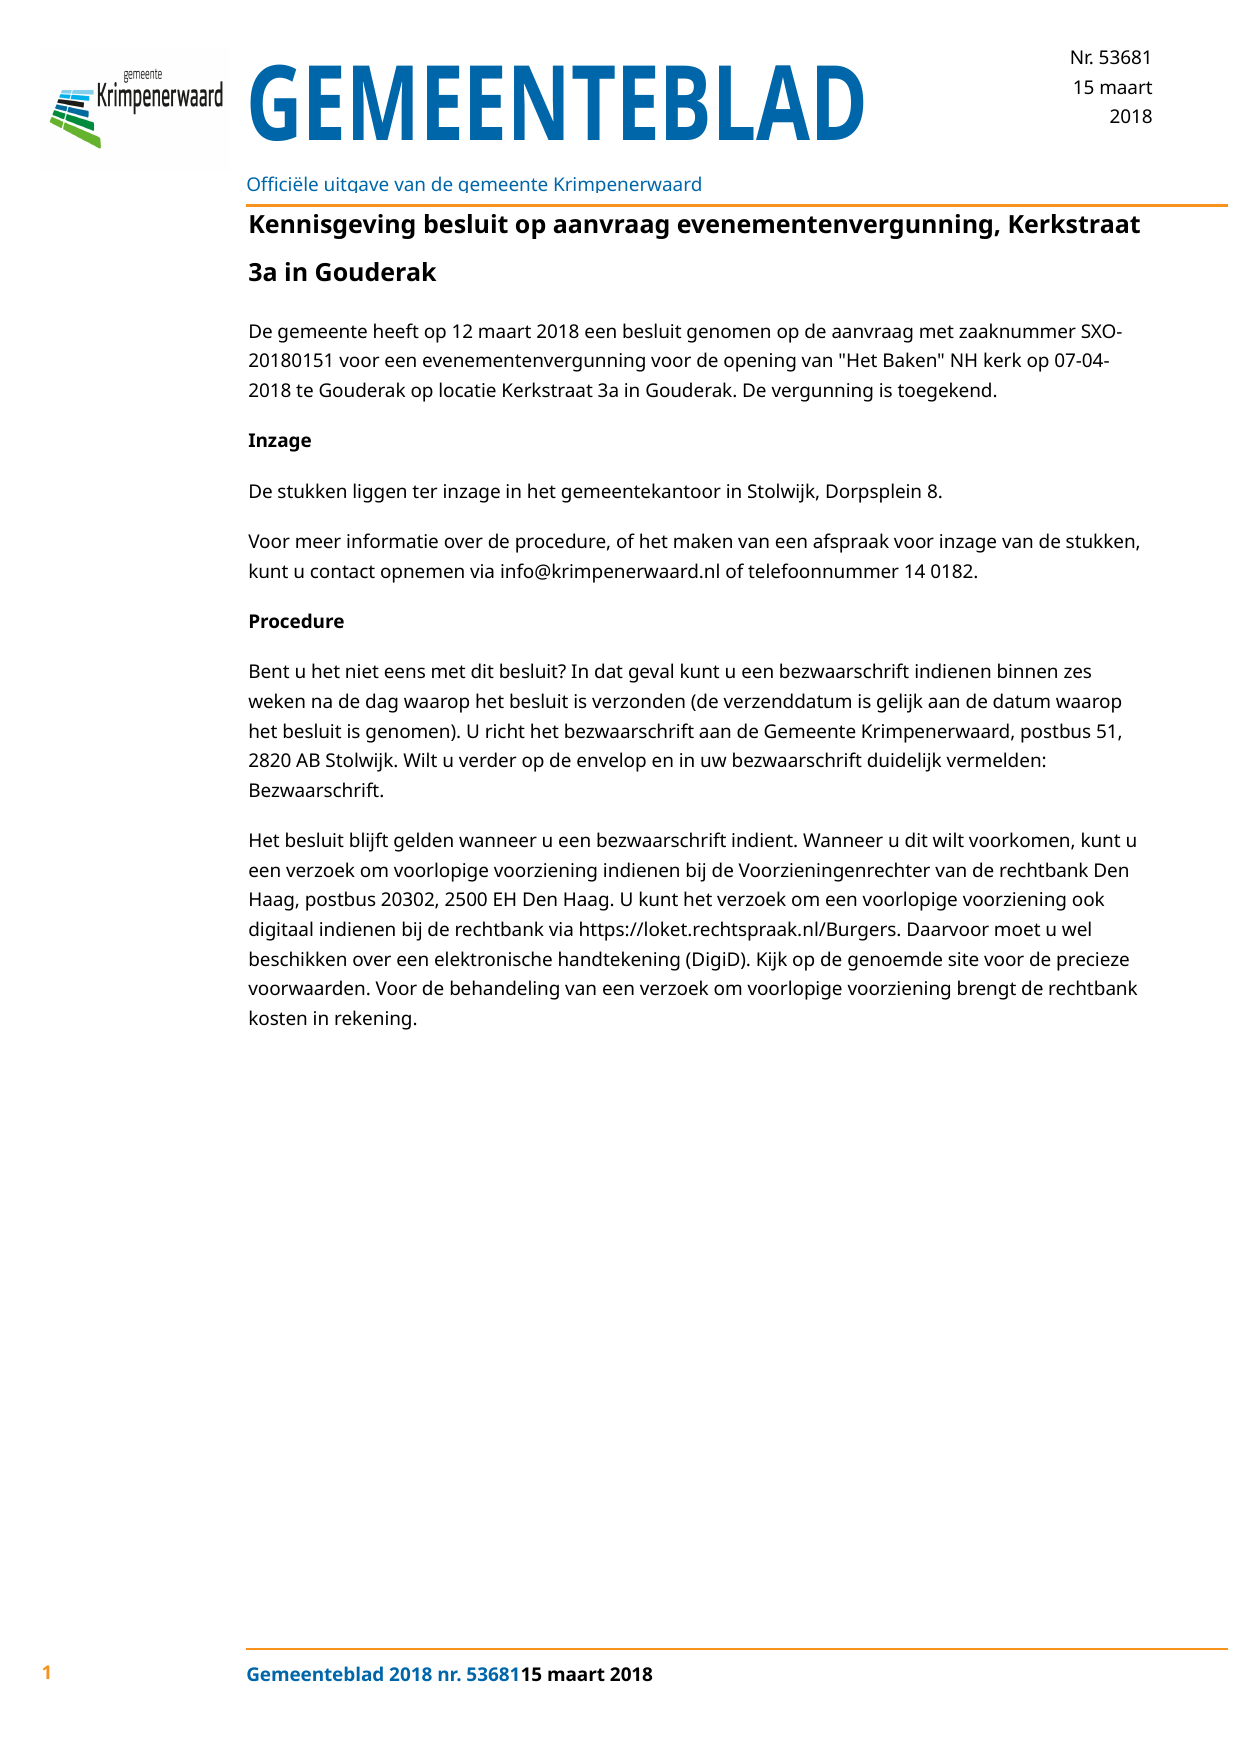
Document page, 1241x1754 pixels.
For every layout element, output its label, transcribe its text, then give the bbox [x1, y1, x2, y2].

text Kennisgeving besluit op aanvraag evenementenvergunning, Kerkstraat 3a in Gouderak [248, 207, 1152, 288]
text De gemeente heeft op 12 maart 2018 een besluit genomen op de aanvraag met zaaknummer SXO-20180151 voor een evenementenvergunning voor de opening van "Het Baken" NH kerk op 07-04-2018 te Gouderak op locatie Kerkstraat 3a in Gouderak. De vergunning is toegekend. [248, 318, 1152, 403]
text De stukken liggen ter inzage in het gemeentekantoor in Stolwijk, Dorpsplein 8. [248, 478, 1152, 504]
picture [41, 47, 231, 172]
text Voor meer informatie over de procedure, of het maken van een afspraak voor inzage van de stukken, kunt u contact opnemen via info@krimpenerwaard.nl of telefoonnummer 14 0182. [248, 528, 1152, 584]
text Bent u het niet eens met dit besluit? In dat geval kunt u een bezwaarschrift indienen binnen zes weken na de dag waarop het besluit is verzonden (de verzenddatum is gelijk aan de datum waarop het besluit is genomen). U richt het bezwaarschrift aan de Gemeente Krimpenerwaard, postbus 51, 2820 AB Stolwijk. Wilt u verder op de envelop en in uw bezwaarschrift duidelijk vermelden: Bezwaarschrift. [248, 659, 1152, 803]
text Het besluit blijft gelden wanneer u een bezwaarschrift indient. Wanneer u dit wilt voorkomen, kunt u een verzoek om voorlopige voorziening indienen bij de Voorzieningenrechter van de rechtbank Den Haag, postbus 20302, 2500 EH Den Haag. U kunt het verzoek om een voorlopige voorziening ook digitaal indienen bij de rechtbank via https://loket.rechtspraak.nl/Burgers. Daarvoor moet u wel beschikken over een elektronische handtekening (DigiD). Kijk op de genoemde site voor de precieze voorwaarden. Voor de behandeling van een verzoek om voorlopige voorziening brengt de rechtbank kosten in rekening. [248, 827, 1152, 1031]
text Procedure [248, 608, 1152, 634]
text Inzage [248, 427, 1152, 453]
